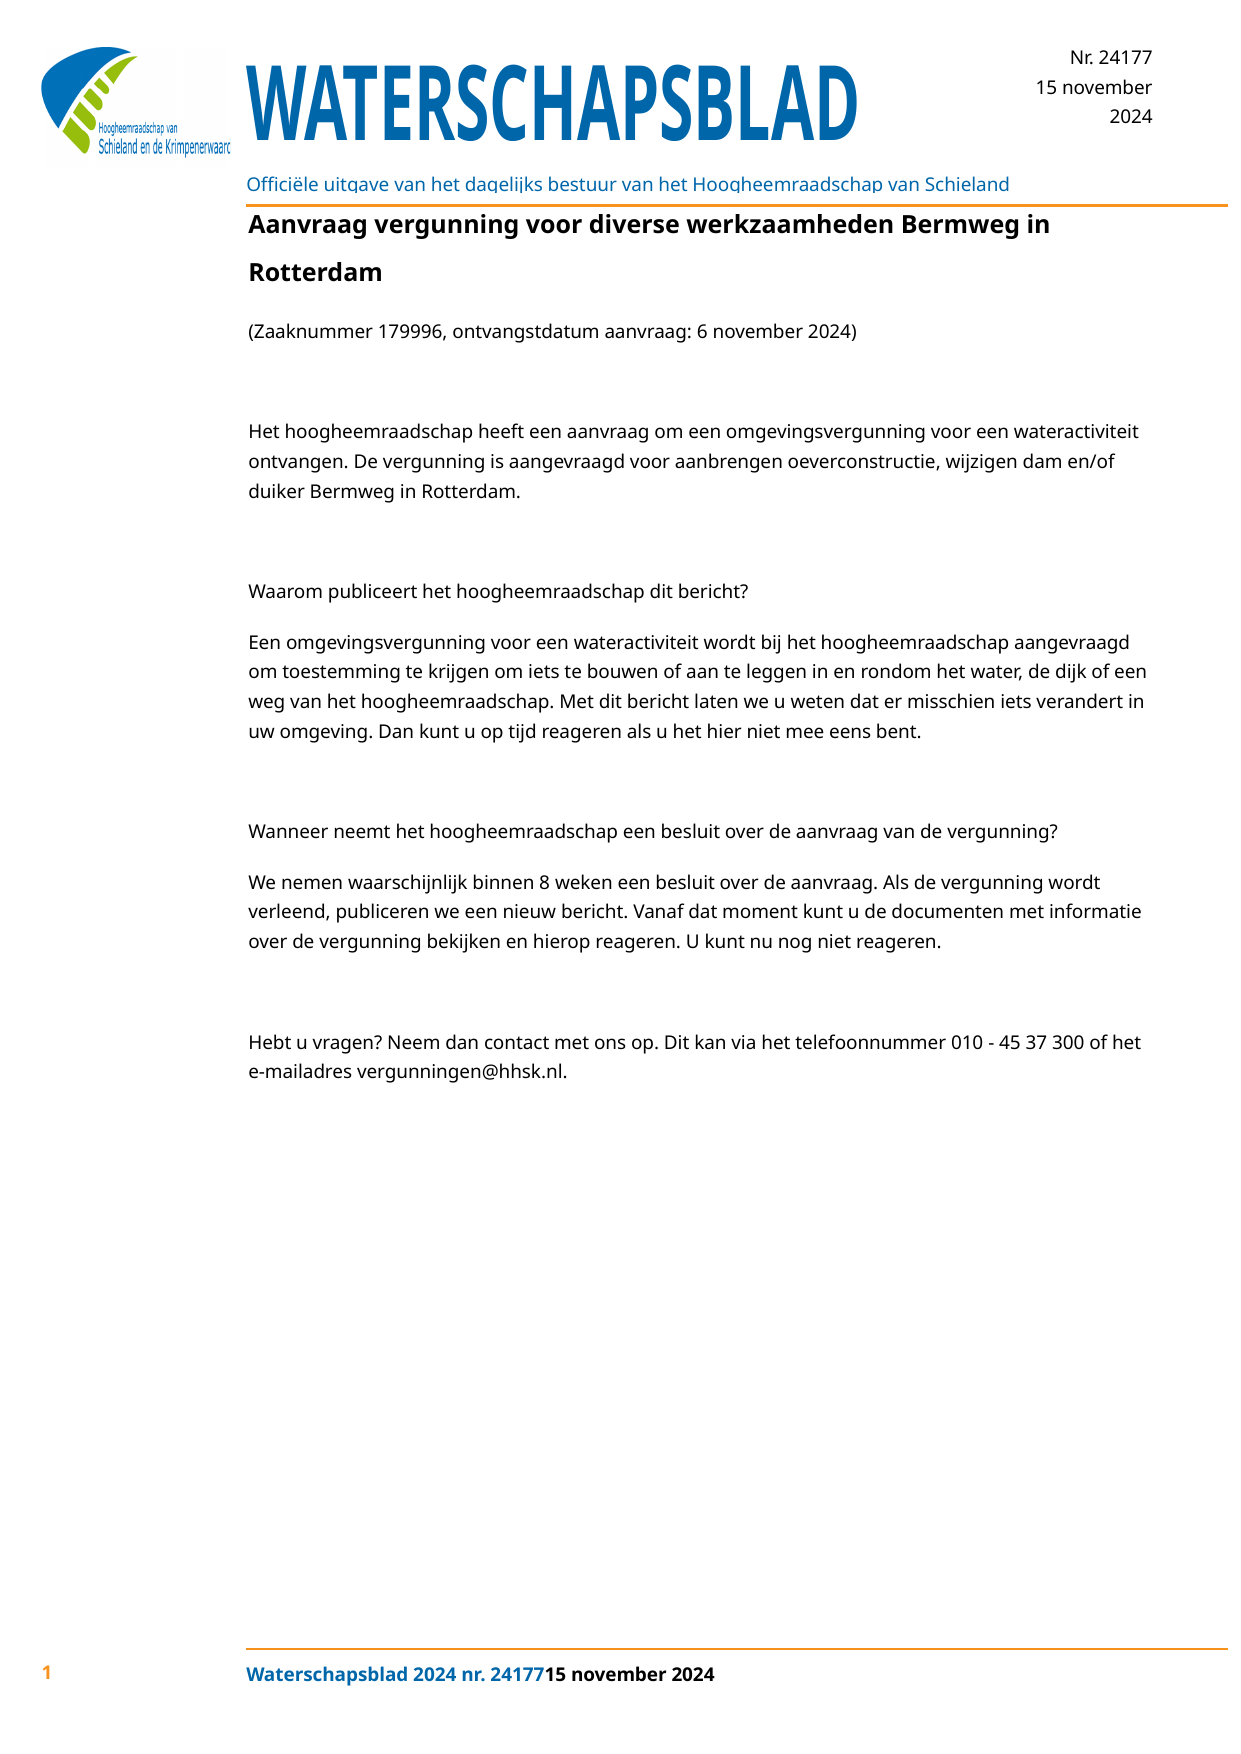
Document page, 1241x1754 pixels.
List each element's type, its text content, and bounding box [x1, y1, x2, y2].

text (Zaaknummer 179996, ontvangstdatum aanvraag: 6 november 2024) [248, 318, 1152, 344]
text Het hoogheemraadschap heeft een aanvraag om een omgevingsvergunning voor een wateractiviteit ontvangen. De vergunning is aangevraagd voor aanbrengen oeverconstructie, wijzigen dam en/of duiker Bermweg in Rotterdam. [248, 419, 1152, 504]
text Een omgevingsvergunning voor een wateractiviteit wordt bij het hoogheemraadschap aangevraagd om toestemming te krijgen om iets te bouwen of aan te leggen in en rondom het water, de dijk of een weg van het hoogheemraadschap. Met dit bericht laten we u weten dat er misschien iets verandert in uw omgeving. Dan kunt u op tijd reageren als u het hier niet mee eens bent. [248, 629, 1152, 744]
text Aanvraag vergunning voor diverse werkzaamheden Bermweg in Rotterdam [248, 207, 1152, 288]
text Wanneer neemt het hoogheemraadschap een besluit over de aanvraag van de vergunning? [248, 819, 1152, 844]
picture [41, 47, 231, 172]
text We nemen waarschijnlijk binnen 8 weken een besluit over de aanvraag. Als de vergunning wordt verleend, publiceren we een nieuw bericht. Vanaf dat moment kunt u de documenten met informatie over de vergunning bekijken en hierop reageren. U kunt nu nog niet reageren. [248, 869, 1152, 954]
text Hebt u vragen? Neem dan contact met ons op. Dit kan via het telefoonnummer 010 - 45 37 300 of het e-mailadres vergunningen@hhsk.nl. [248, 1029, 1152, 1084]
text Waarom publiceert het hoogheemraadschap dit bericht? [248, 579, 1152, 604]
